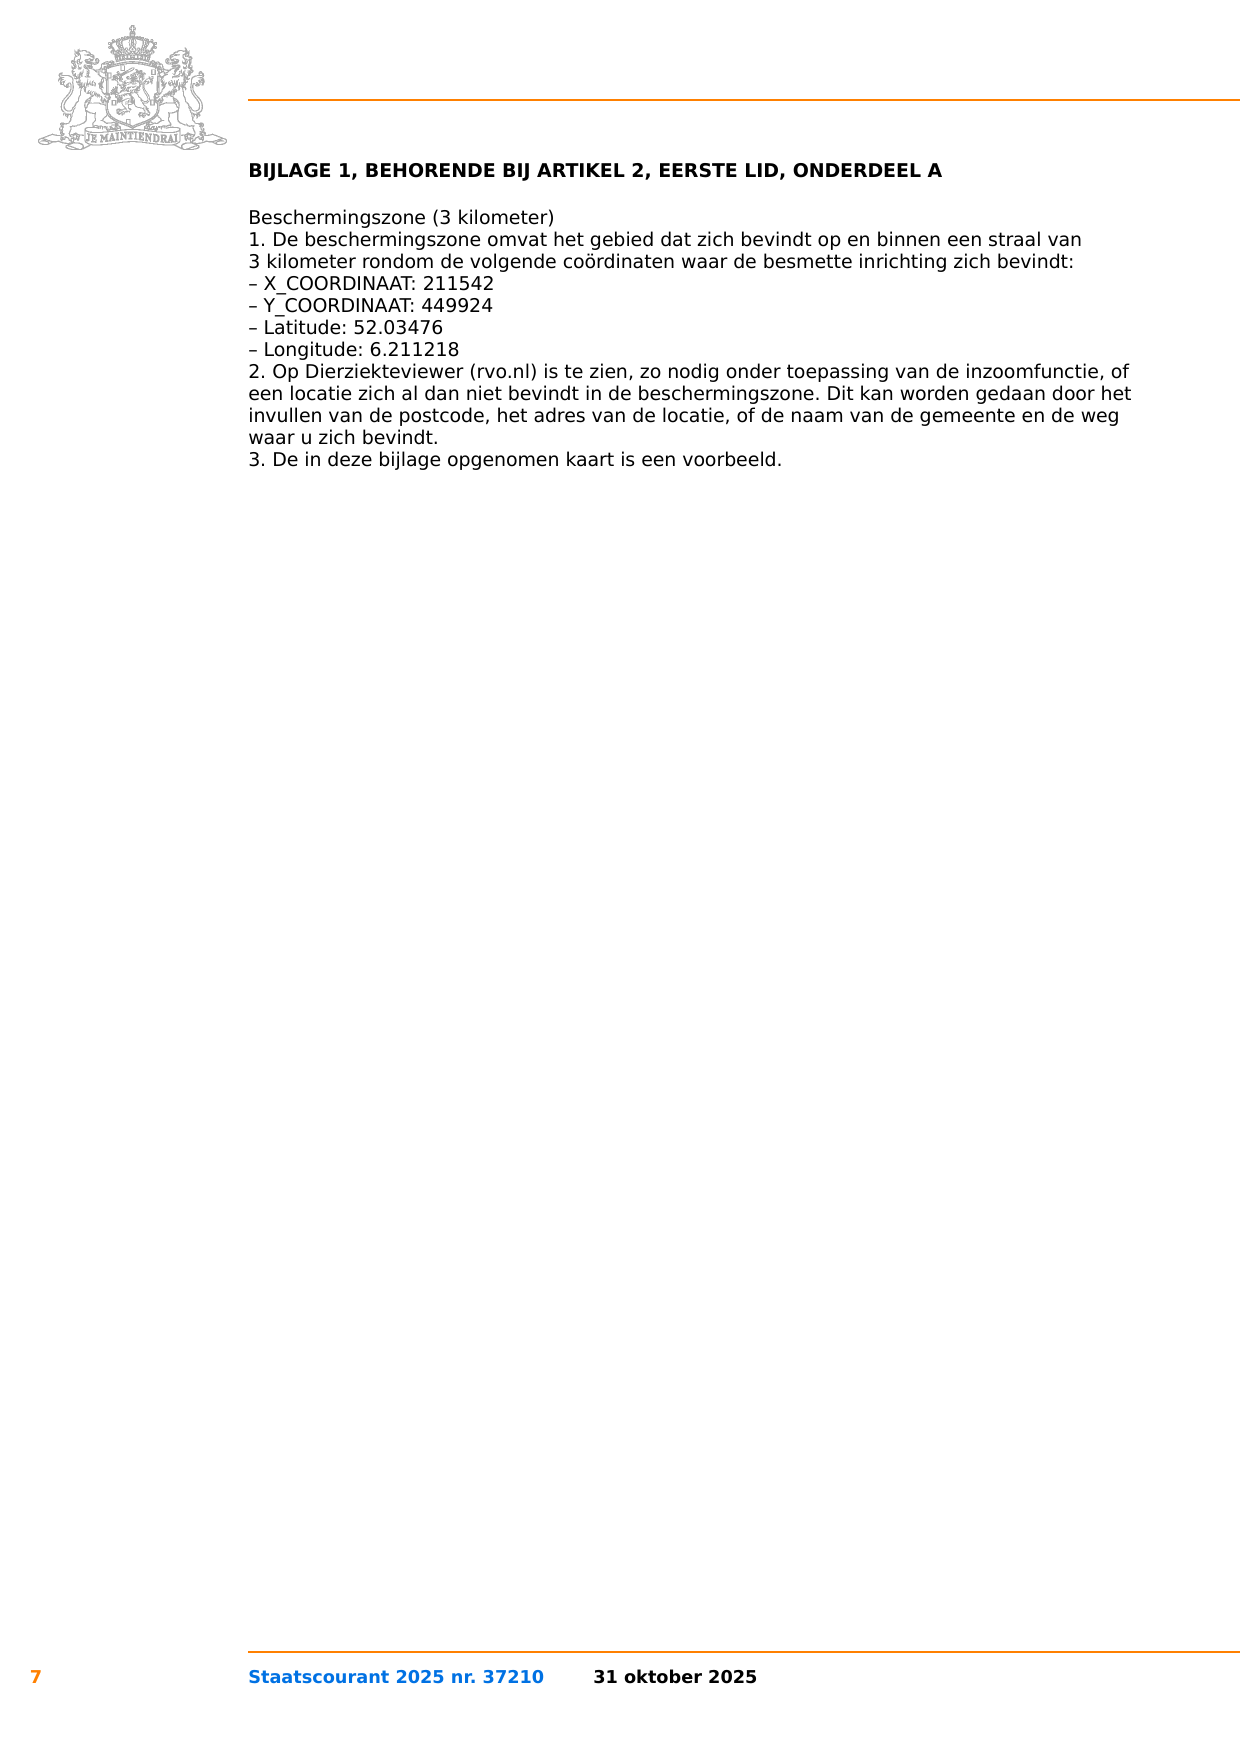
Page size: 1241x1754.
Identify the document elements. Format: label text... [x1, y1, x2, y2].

text 3. De in deze bijlage opgenomen kaart is een voorbeeld. [248, 449, 1163, 471]
subtitle Beschermingszone (3 kilometer) [248, 207, 1163, 229]
text 2. Op Dierziekteviewer (rvo.nl) is te zien, zo nodig onder toepassing van de inzoomfunctie, of een locatie zich al dan niet bevindt in de beschermingszone. Dit kan worden gedaan door het invullen van de postcode, het adres van de locatie, of de naam van de gemeente en de weg waar u zich bevindt. [248, 361, 1163, 449]
text – Y_COORDINAAT: 449924 [248, 295, 1163, 317]
text – Latitude: 52.03476 [248, 317, 1163, 339]
picture [38, 25, 227, 150]
text – Longitude: 6.211218 [248, 339, 1163, 361]
text 1. De beschermingszone omvat het gebied dat zich bevindt op en binnen een straal van 3 kilometer rondom de volgende coördinaten waar de besmette inrichting zich bevindt: [248, 229, 1163, 273]
text – X_COORDINAAT: 211542 [248, 273, 1163, 295]
subtitle BIJLAGE 1, BEHORENDE BIJ ARTIKEL 2, EERSTE LID, ONDERDEEL A [248, 160, 1163, 182]
